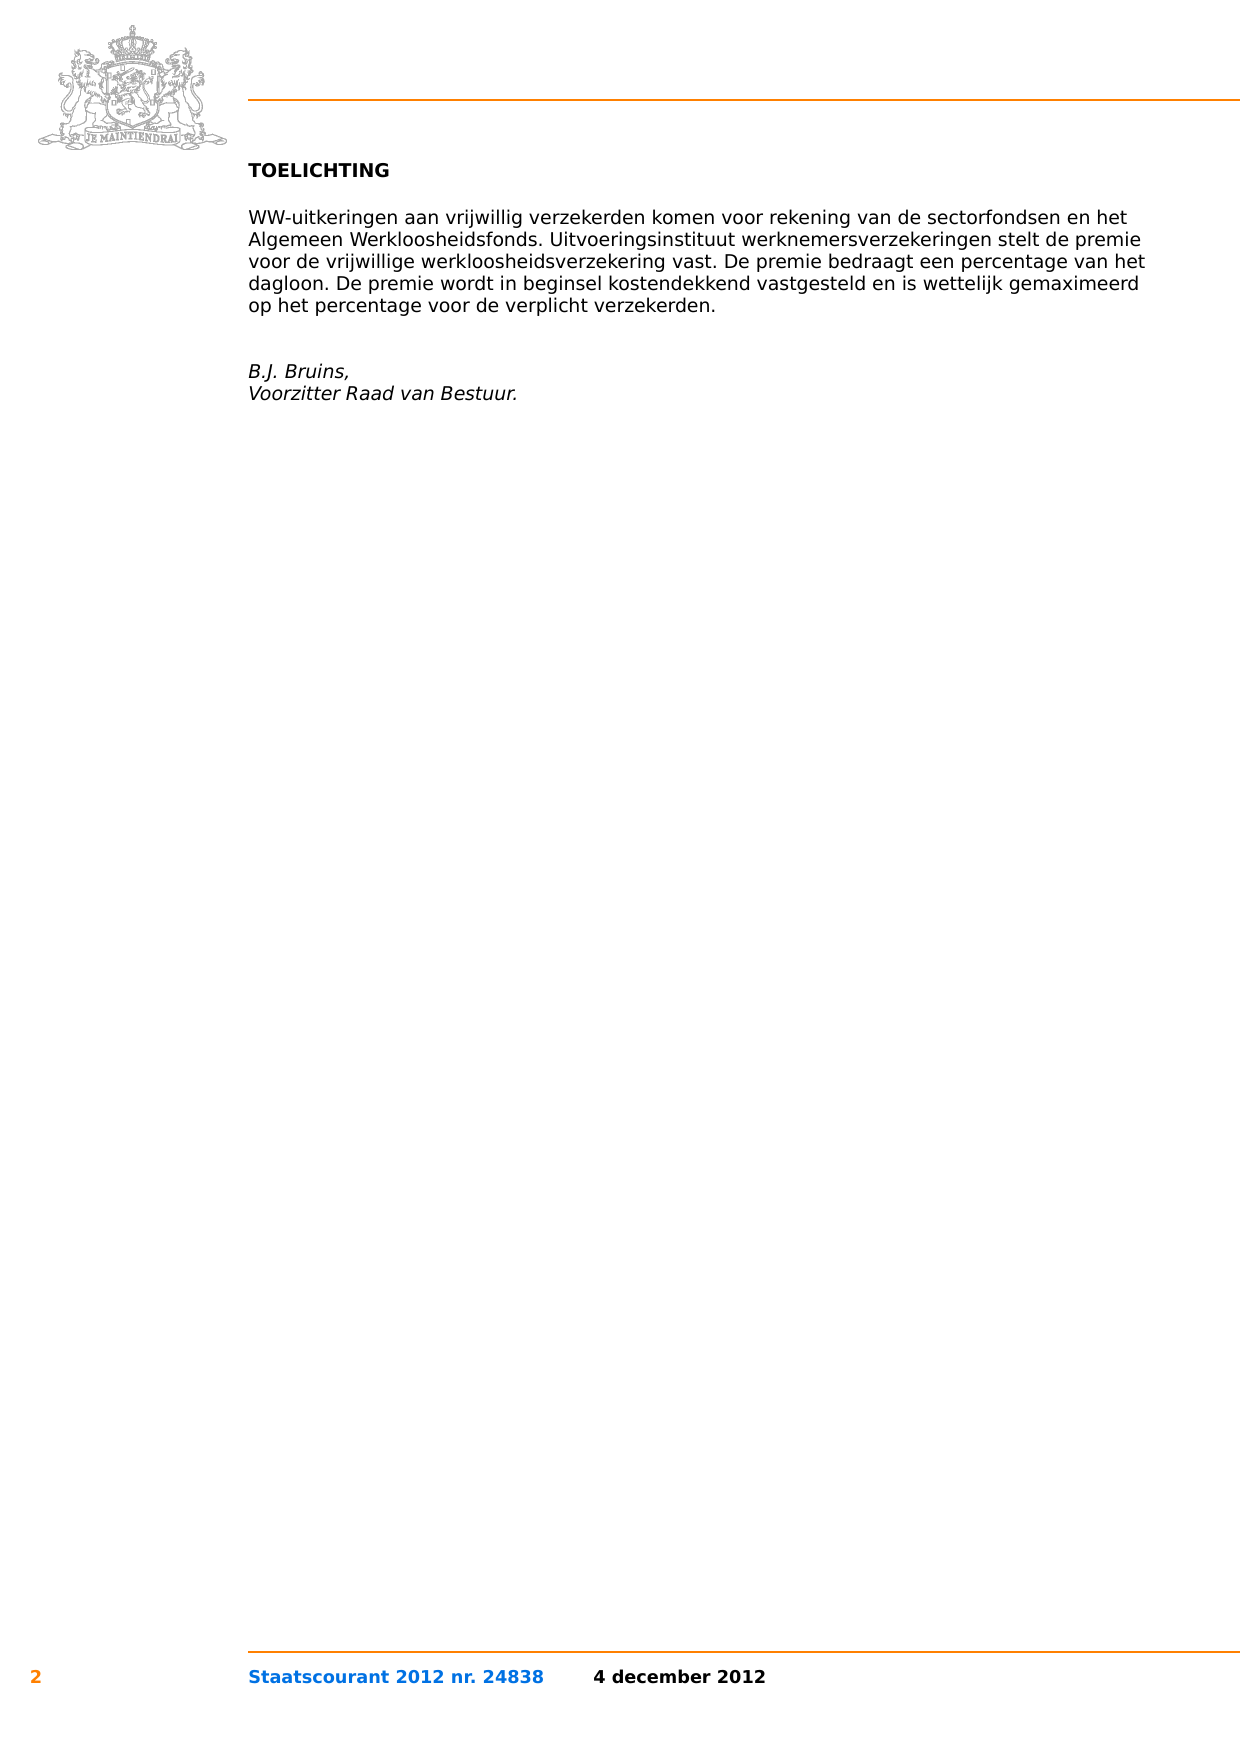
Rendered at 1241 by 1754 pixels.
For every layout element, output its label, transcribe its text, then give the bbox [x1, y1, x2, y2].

text B.J. Bruins, Voorzitter Raad van Bestuur. [248, 339, 1163, 404]
text WW-uitkeringen aan vrijwillig verzekerden komen voor rekening van de sectorfondsen en het Algemeen Werkloosheidsfonds. Uitvoeringsinstituut werknemersverzekeringen stelt de premie voor de vrijwillige werkloosheidsverzekering vast. De premie bedraagt een percentage van het dagloon. De premie wordt in beginsel kostendekkend vastgesteld en is wettelijk gemaximeerd op het percentage voor de verplicht verzekerden. [248, 207, 1163, 317]
picture [38, 25, 227, 150]
subtitle TOELICHTING [248, 160, 1163, 182]
